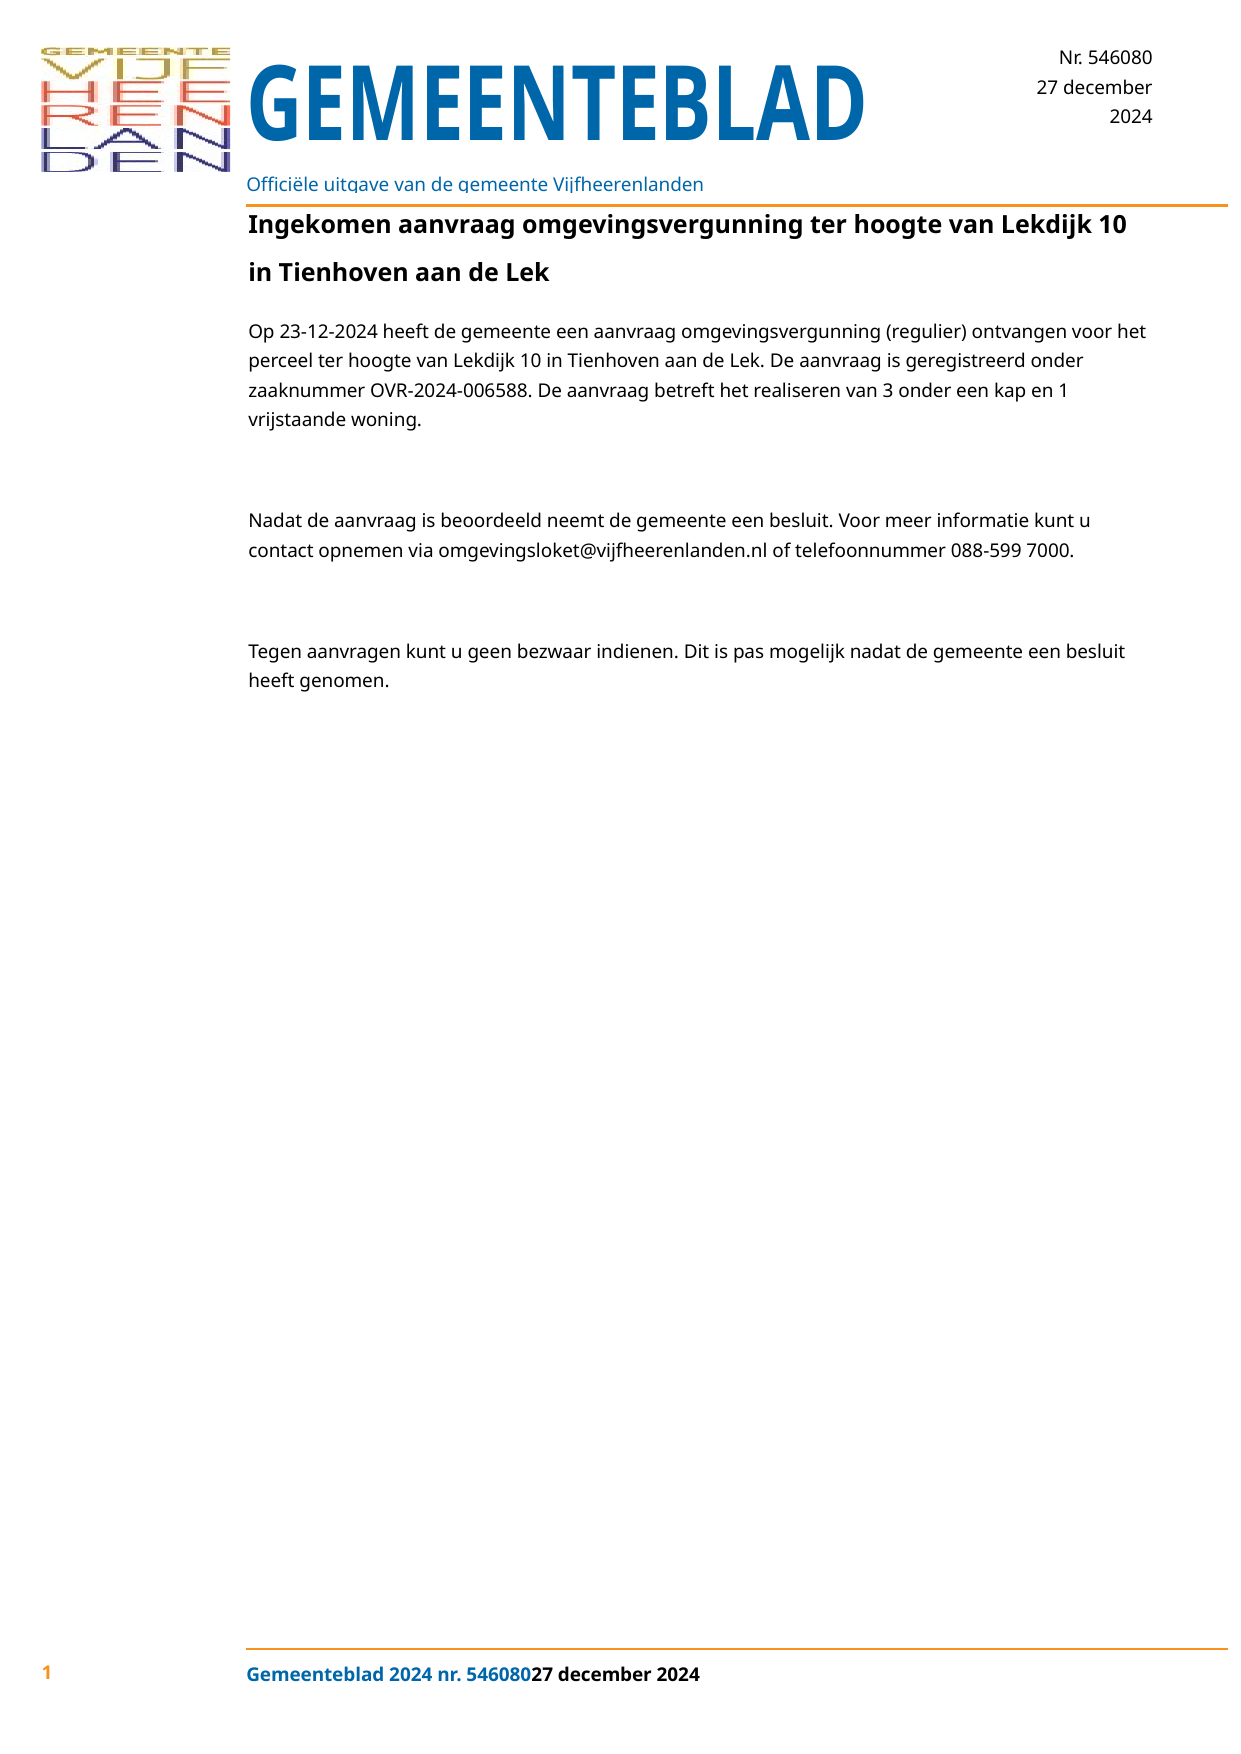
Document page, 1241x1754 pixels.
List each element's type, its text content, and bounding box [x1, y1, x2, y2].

text Nadat de aanvraag is beoordeeld neemt de gemeente een besluit. Voor meer informatie kunt u contact opnemen via omgevingsloket@vijfheerenlanden.nl of telefoonnummer 088-599 7000. [248, 507, 1152, 563]
text Tegen aanvragen kunt u geen bezwaar indienen. Dit is pas mogelijk nadat de gemeente een besluit heeft genomen. [248, 638, 1152, 693]
picture [41, 47, 231, 172]
text Ingekomen aanvraag omgevingsvergunning ter hoogte van Lekdijk 10 in Tienhoven aan de Lek [248, 207, 1152, 288]
text Op 23-12-2024 heeft de gemeente een aanvraag omgevingsvergunning (regulier) ontvangen voor het perceel ter hoogte van Lekdijk 10 in Tienhoven aan de Lek. De aanvraag is geregistreerd onder zaaknummer OVR-2024-006588. De aanvraag betreft het realiseren van 3 onder een kap en 1 vrijstaande woning. [248, 318, 1152, 432]
